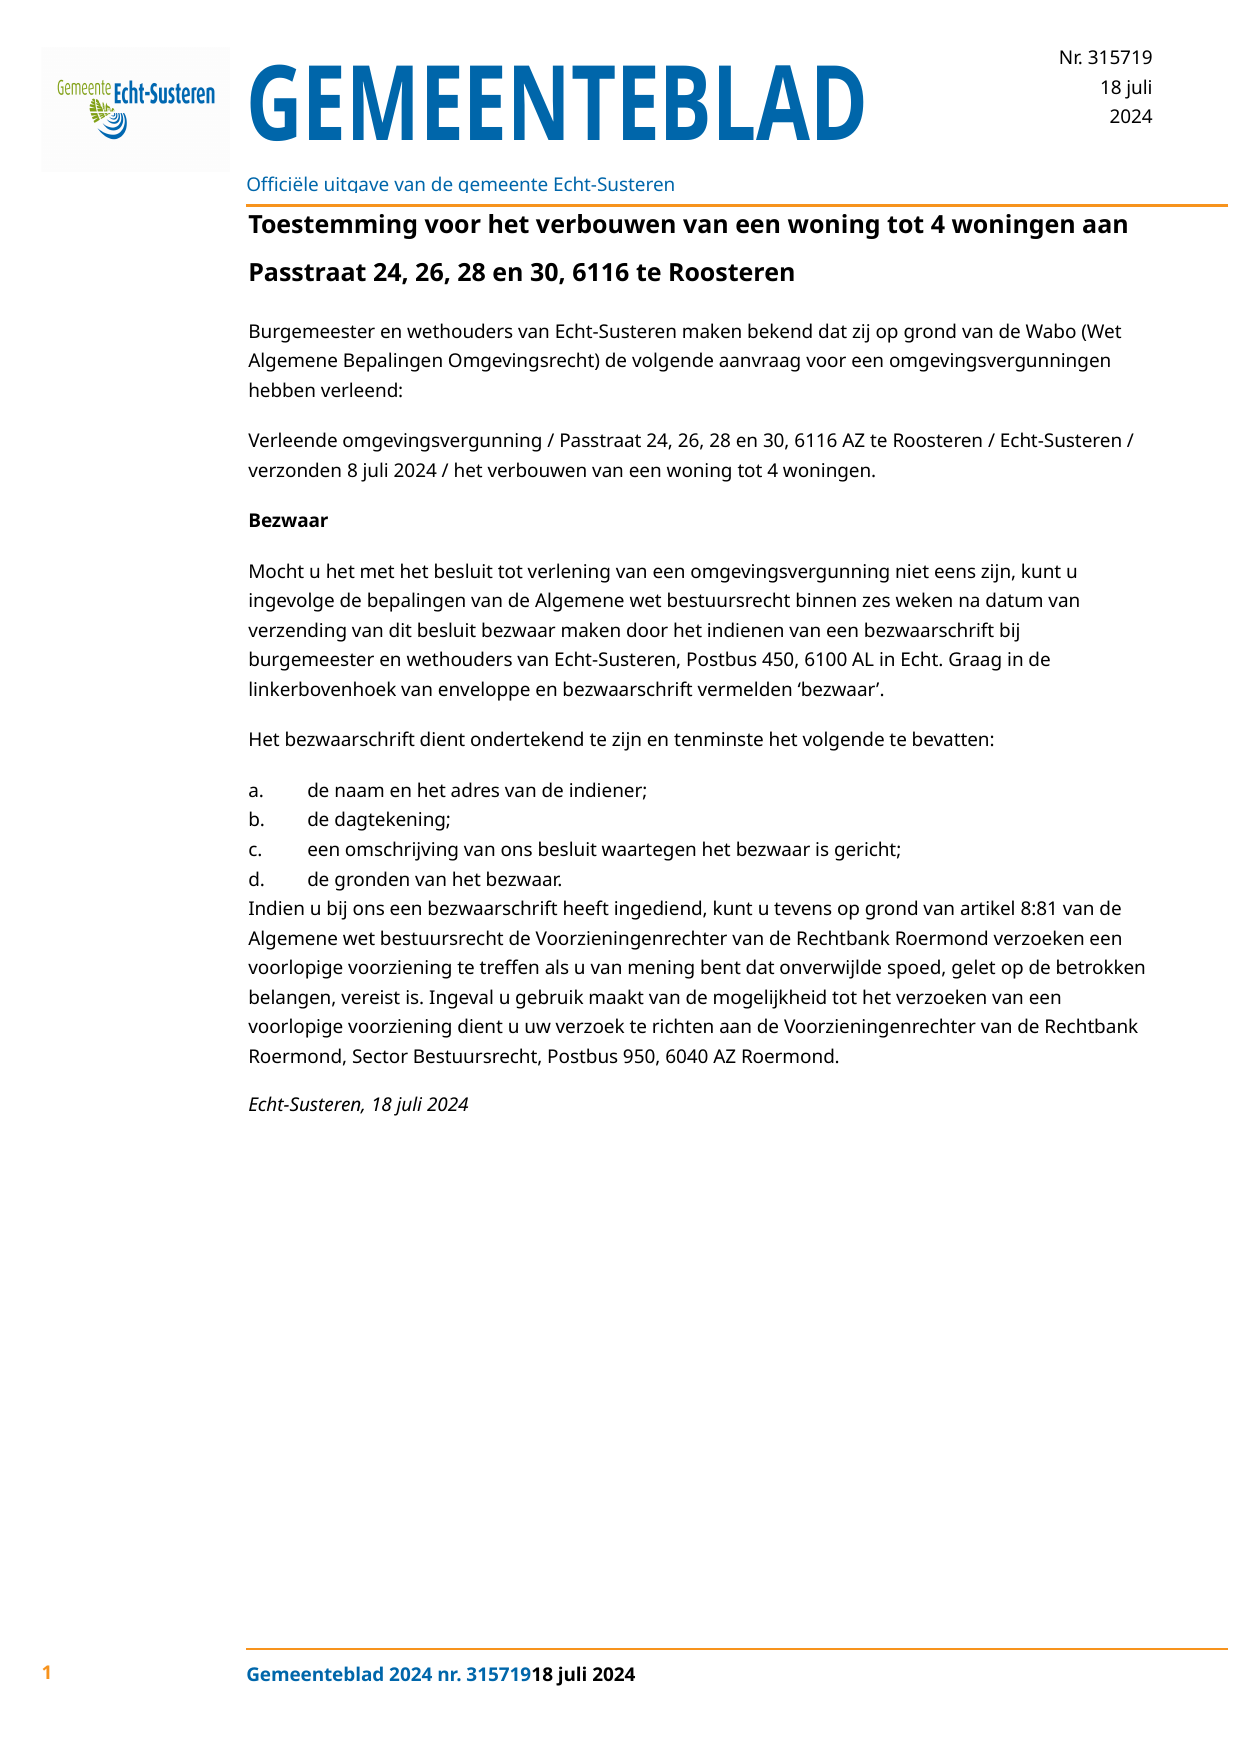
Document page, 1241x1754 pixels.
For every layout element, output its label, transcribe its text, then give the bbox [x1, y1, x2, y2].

list de gronden van het bezwaar. [248, 866, 1152, 892]
text Mocht u het met het besluit tot verlening van een omgevingsvergunning niet eens zijn, kunt u ingevolge de bepalingen van de Algemene wet bestuursrecht binnen zes weken na datum van verzending van dit besluit bezwaar maken door het indienen van een bezwaarschrift bij burgemeester en wethouders van Echt-Susteren, Postbus 450, 6100 AL in Echt. Graag in de linkerbovenhoek van enveloppe en bezwaarschrift vermelden ‘bezwaar’. [248, 558, 1152, 702]
list de dagtekening; [248, 807, 1152, 832]
text Indien u bij ons een bezwaarschrift heeft ingediend, kunt u tevens op grond van artikel 8:81 van de Algemene wet bestuursrecht de Voorzieningenrechter van de Rechtbank Roermond verzoeken een voorlopige voorziening te treffen als u van mening bent dat onverwijlde spoed, gelet op de betrokken belangen, vereist is. Ingeval u gebruik maakt van de mogelijkheid tot het verzoeken van een voorlopige voorziening dient u uw verzoek te richten aan de Voorzieningenrechter van de Rechtbank Roermond, Sector Bestuursrecht, Postbus 950, 6040 AZ Roermond. [248, 895, 1152, 1069]
text Toestemming voor het verbouwen van een woning tot 4 woningen aan Passtraat 24, 26, 28 en 30, 6116 te Roosteren [248, 207, 1152, 288]
text Burgemeester en wethouders van Echt-Susteren maken bekend dat zij op grond van de Wabo (Wet Algemene Bepalingen Omgevingsrecht) de volgende aanvraag voor een omgevingsvergunningen hebben verleend: [248, 318, 1152, 403]
text Het bezwaarschrift dient ondertekend te zijn en tenminste het volgende te bevatten: [248, 727, 1152, 752]
list de naam en het adres van de indiener; [248, 777, 1152, 803]
picture [41, 47, 231, 172]
text Bezwaar [248, 507, 1152, 533]
list een omschrijving van ons besluit waartegen het bezwaar is gericht; [248, 836, 1152, 862]
text Echt-Susteren, 18 juli 2024 [248, 1091, 1152, 1117]
text Verleende omgevingsvergunning / Passtraat 24, 26, 28 en 30, 6116 AZ te Roosteren / Echt-Susteren / verzonden 8 juli 2024 / het verbouwen van een woning tot 4 woningen. [248, 427, 1152, 483]
